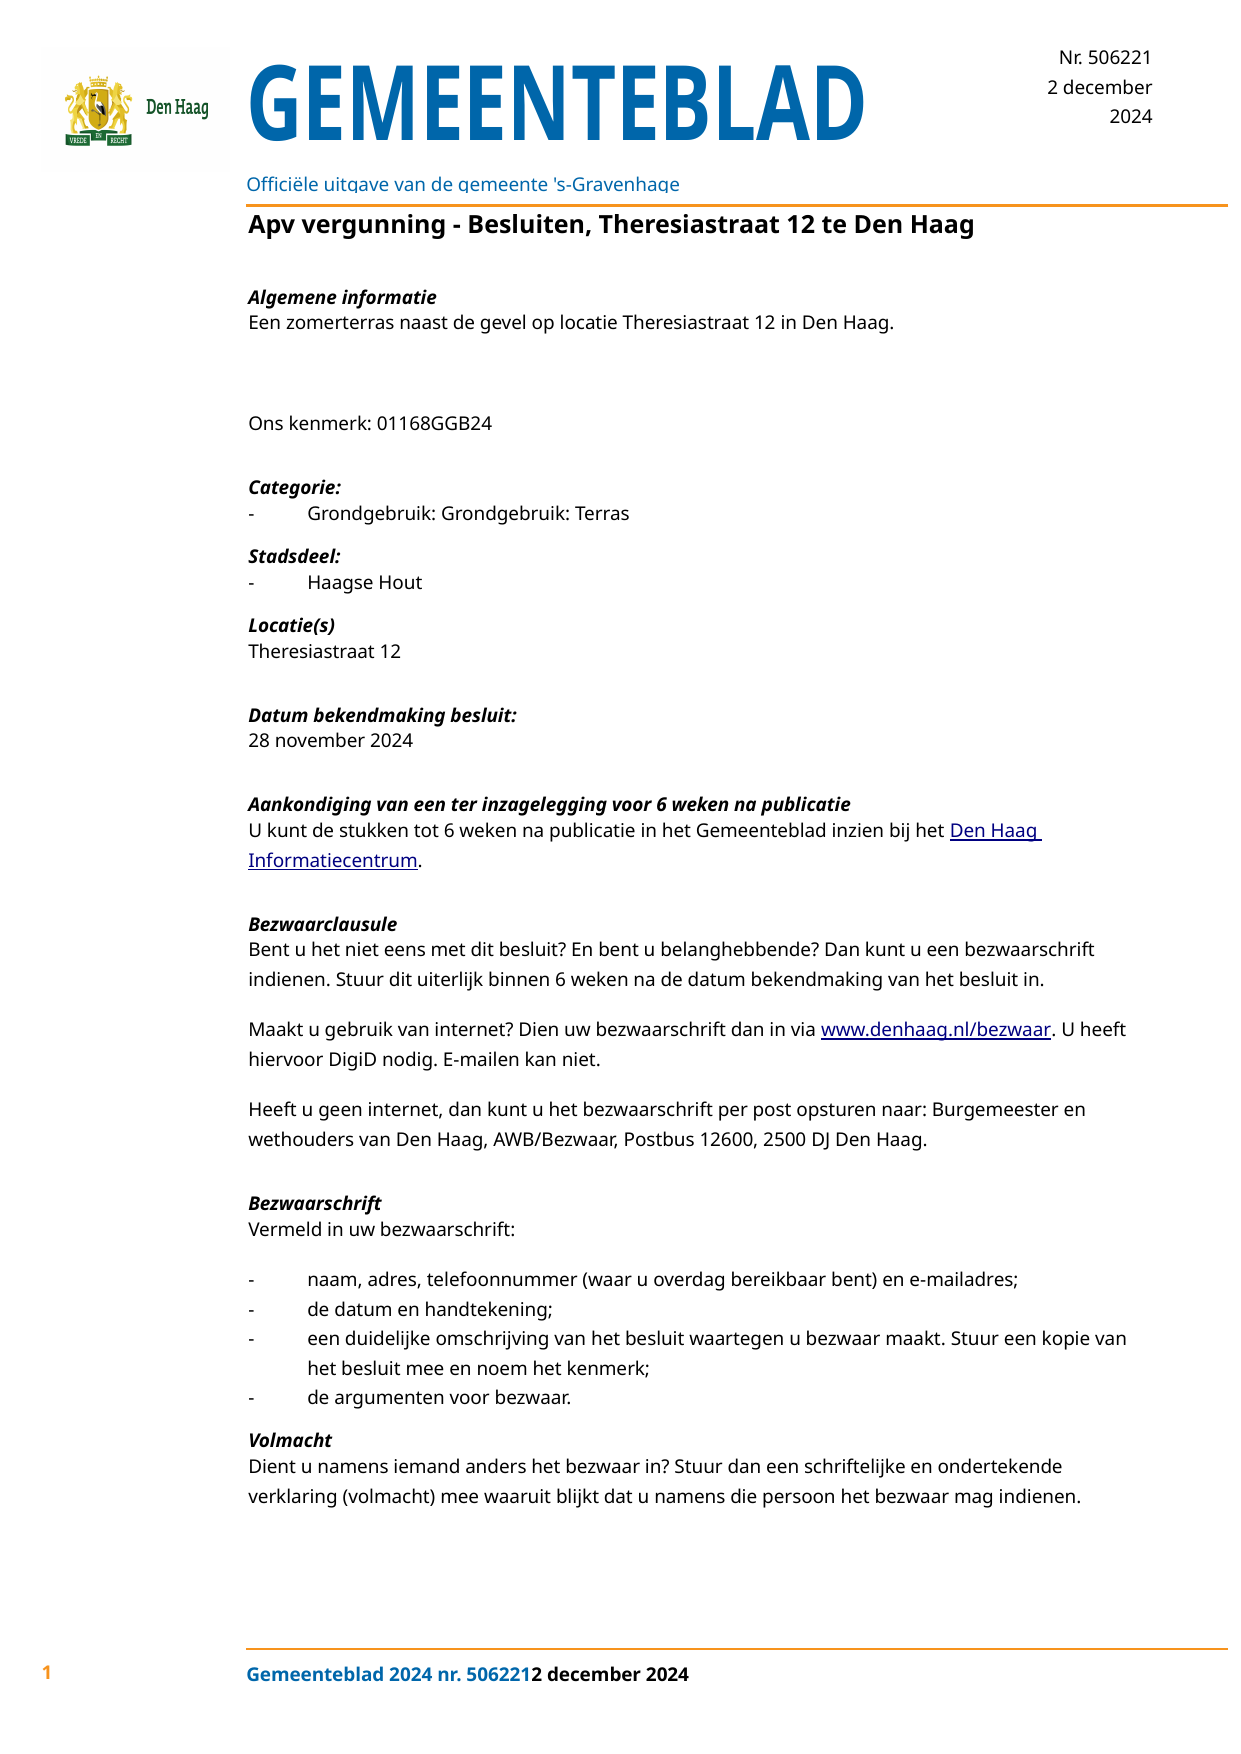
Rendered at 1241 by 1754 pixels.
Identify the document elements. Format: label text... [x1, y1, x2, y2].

text Stadsdeel: [248, 543, 1152, 569]
text 28 november 2024 [248, 727, 1152, 753]
list de argumenten voor bezwaar. [248, 1384, 1152, 1410]
text Apv vergunning - Besluiten, Theresiastraat 12 te Den Haag [248, 207, 1152, 241]
text Bezwaarclausule [248, 911, 1152, 936]
list de datum en handtekening; [248, 1296, 1152, 1321]
text Een zomerterras naast de gevel op locatie Theresiastraat 12 in Den Haag. [248, 309, 1152, 335]
picture [41, 47, 231, 172]
text Datum bekendmaking besluit: [248, 702, 1152, 727]
list een duidelijke omschrijving van het besluit waartegen u bezwaar maakt. Stuur een kopie van het besluit mee en noem het kenmerk; [248, 1325, 1152, 1381]
text U kunt de stukken tot 6 weken na publicatie in het Gemeenteblad inzien bij het Den Haag Informatiecentrum. [248, 817, 1152, 872]
text Volmacht [248, 1428, 1152, 1453]
text Ons kenmerk: 01168GGB24 [248, 410, 1152, 436]
text Bent u het niet eens met dit besluit? En bent u belanghebbende? Dan kunt u een bezwaarschrift indienen. Stuur dit uiterlijk binnen 6 weken na de datum bekendmaking van het besluit in. [248, 936, 1152, 992]
list naam, adres, telefoonnummer (waar u overdag bereikbaar bent) en e-mailadres; [248, 1266, 1152, 1292]
text Bezwaarschrift [248, 1190, 1152, 1216]
text Algemene informatie [248, 284, 1152, 309]
list Grondgebruik: Grondgebruik: Terras [248, 500, 1152, 526]
text Dient u namens iemand anders het bezwaar in? Stuur dan een schriftelijke en ondertekende verklaring (volmacht) mee waaruit blijkt dat u namens die persoon het bezwaar mag indienen. [248, 1453, 1152, 1509]
text Theresiastraat 12 [248, 638, 1152, 663]
list Haagse Hout [248, 569, 1152, 595]
text Maakt u gebruik van internet? Dien uw bezwaarschrift dan in via www.denhaag.nl/bezwaar. U heeft hiervoor DigiD nodig. E-mailen kan niet. [248, 1016, 1152, 1072]
text Locatie(s) [248, 612, 1152, 638]
text Aankondiging van een ter inzagelegging voor 6 weken na publicatie [248, 791, 1152, 817]
text Categorie: [248, 474, 1152, 500]
text Vermeld in uw bezwaarschrift: [248, 1216, 1152, 1241]
text Heeft u geen internet, dan kunt u het bezwaarschrift per post opsturen naar: Burgemeester en wethouders van Den Haag, AWB/Bezwaar, Postbus 12600, 2500 DJ Den Haag. [248, 1096, 1152, 1152]
